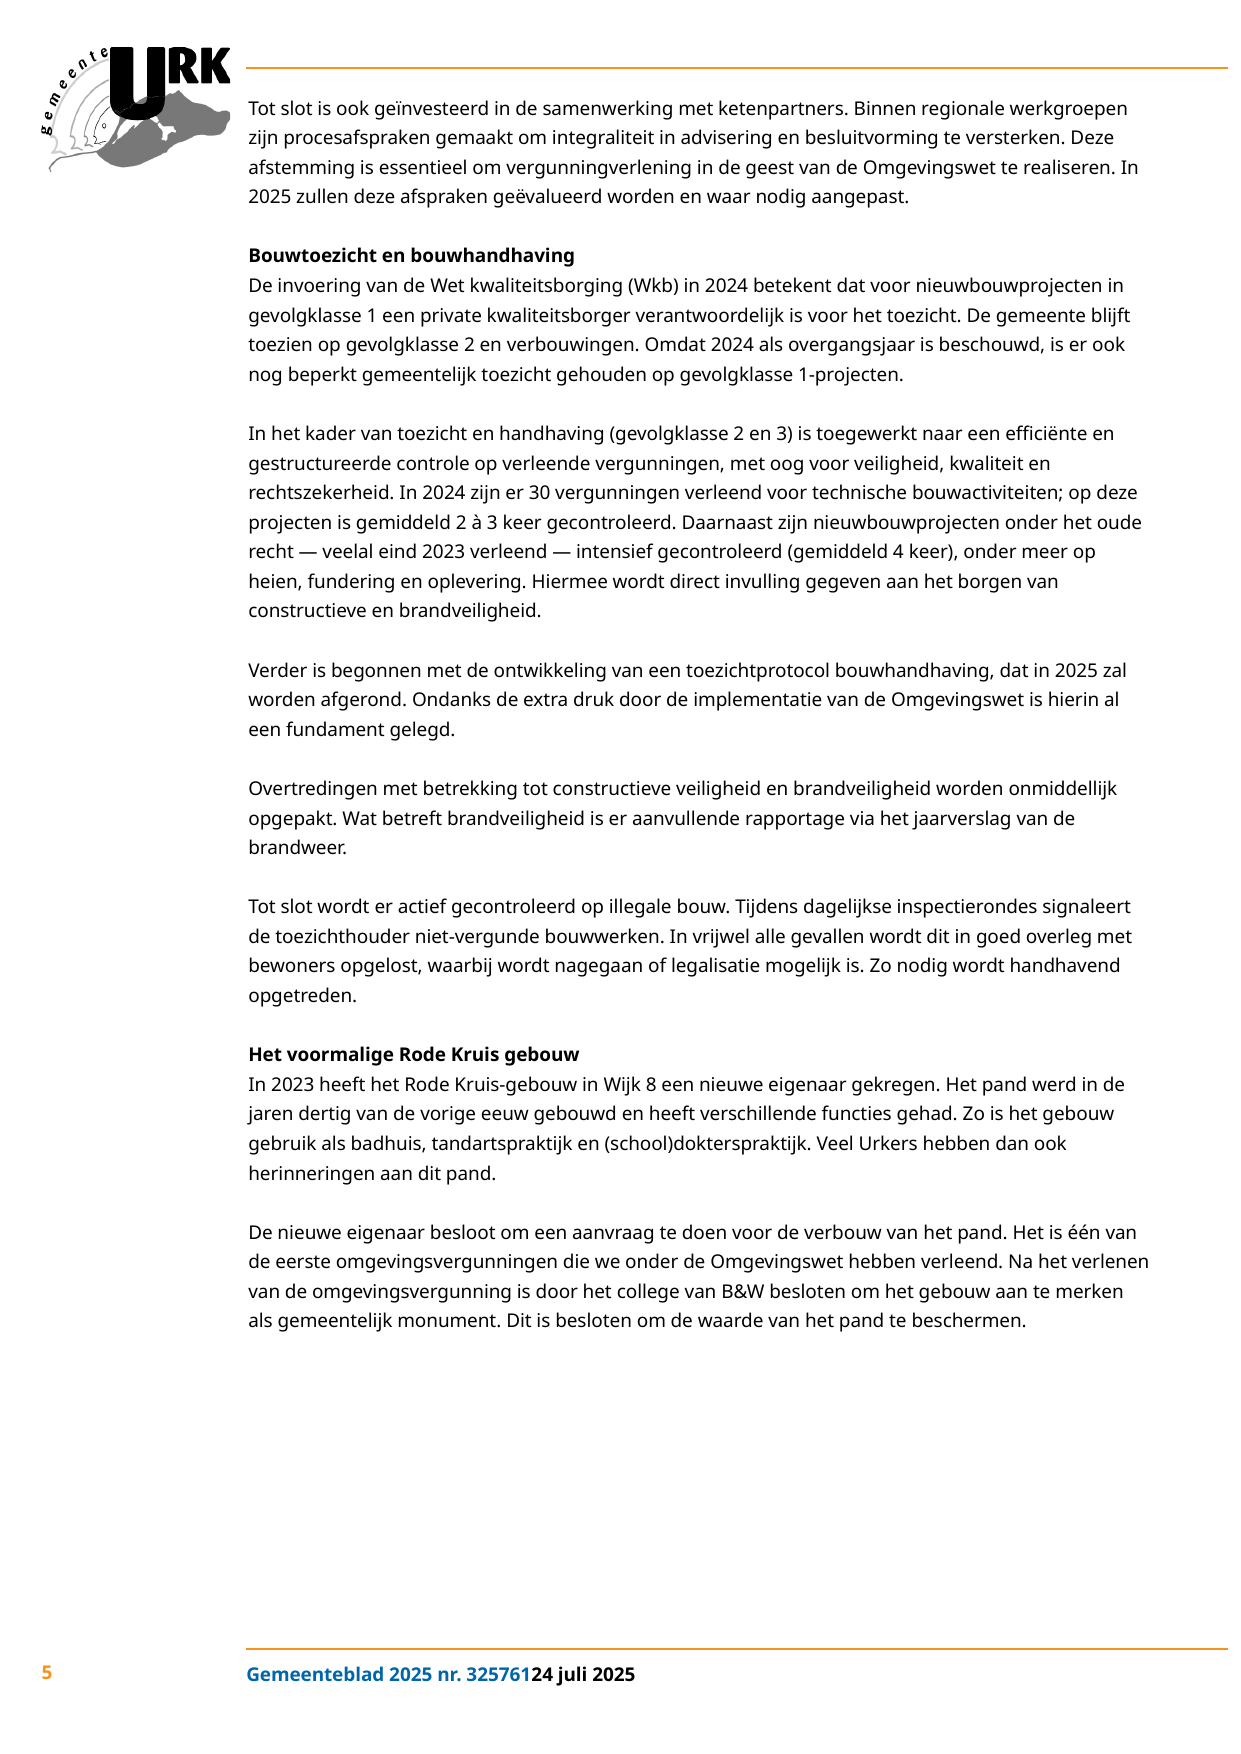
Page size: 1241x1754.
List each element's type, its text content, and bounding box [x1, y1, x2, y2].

text In 2023 heeft het Rode Kruis-gebouw in Wijk 8 een nieuwe eigenaar gekregen. Het pand werd in de jaren dertig van de vorige eeuw gebouwd en heeft verschillende functies gehad. Zo is het gebouw gebruik als badhuis, tandartspraktijk en (school)dokterspraktijk. Veel Urkers hebben dan ook herinneringen aan dit pand. [248, 1071, 1152, 1186]
text In het kader van toezicht en handhaving (gevolgklasse 2 en 3) is toegewerkt naar een efficiënte en gestructureerde controle op verleende vergunningen, met oog voor veiligheid, kwaliteit en rechtszekerheid. In 2024 zijn er 30 vergunningen verleend voor technische bouwactiviteiten; op deze projecten is gemiddeld 2 à 3 keer gecontroleerd. Daarnaast zijn nieuwbouwprojecten onder het oude recht — veelal eind 2023 verleend — intensief gecontroleerd (gemiddeld 4 keer), onder meer op heien, fundering en oplevering. Hiermee wordt direct invulling gegeven aan het borgen van constructieve en brandveiligheid. [248, 420, 1152, 623]
text Verder is begonnen met de ontwikkeling van een toezichtprotocol bouwhandhaving, dat in 2025 zal worden afgerond. Ondanks de extra druk door de implementatie van de Omgevingswet is hierin al een fundament gelegd. [248, 657, 1152, 742]
text Het voormalige Rode Kruis gebouw [248, 1041, 1152, 1067]
text Tot slot wordt er actief gecontroleerd op illegale bouw. Tijdens dagelijkse inspectierondes signaleert de toezichthouder niet-vergunde bouwwerken. In vrijwel alle gevallen wordt dit in goed overleg met bewoners opgelost, waarbij wordt nagegaan of legalisatie mogelijk is. Zo nodig wordt handhavend opgetreden. [248, 893, 1152, 1008]
text De nieuwe eigenaar besloot om een aanvraag te doen voor de verbouw van het pand. Het is één van de eerste omgevingsvergunningen die we onder de Omgevingswet hebben verleend. Na het verlenen van de omgevingsvergunning is door het college van B&W besloten om het gebouw aan te merken als gemeentelijk monument. Dit is besloten om de waarde van het pand te beschermen. [248, 1219, 1152, 1333]
text Tot slot is ook geïnvesteerd in de samenwerking met ketenpartners. Binnen regionale werkgroepen zijn procesafspraken gemaakt om integraliteit in advisering en besluitvorming te versterken. Deze afstemming is essentieel om vergunningverlening in de geest van de Omgevingswet te realiseren. In 2025 zullen deze afspraken geëvalueerd worden en waar nodig aangepast. [248, 95, 1152, 209]
text Bouwtoezicht en bouwhandhaving [248, 243, 1152, 268]
picture [41, 47, 231, 172]
text Overtredingen met betrekking tot constructieve veiligheid en brandveiligheid worden onmiddellijk opgepakt. Wat betreft brandveiligheid is er aanvullende rapportage via het jaarverslag van de brandweer. [248, 775, 1152, 860]
text De invoering van de Wet kwaliteitsborging (Wkb) in 2024 betekent dat voor nieuwbouwprojecten in gevolgklasse 1 een private kwaliteitsborger verantwoordelijk is voor het toezicht. De gemeente blijft toezien op gevolgklasse 2 en verbouwingen. Omdat 2024 als overgangsjaar is beschouwd, is er ook nog beperkt gemeentelijk toezicht gehouden op gevolgklasse 1-projecten. [248, 272, 1152, 387]
